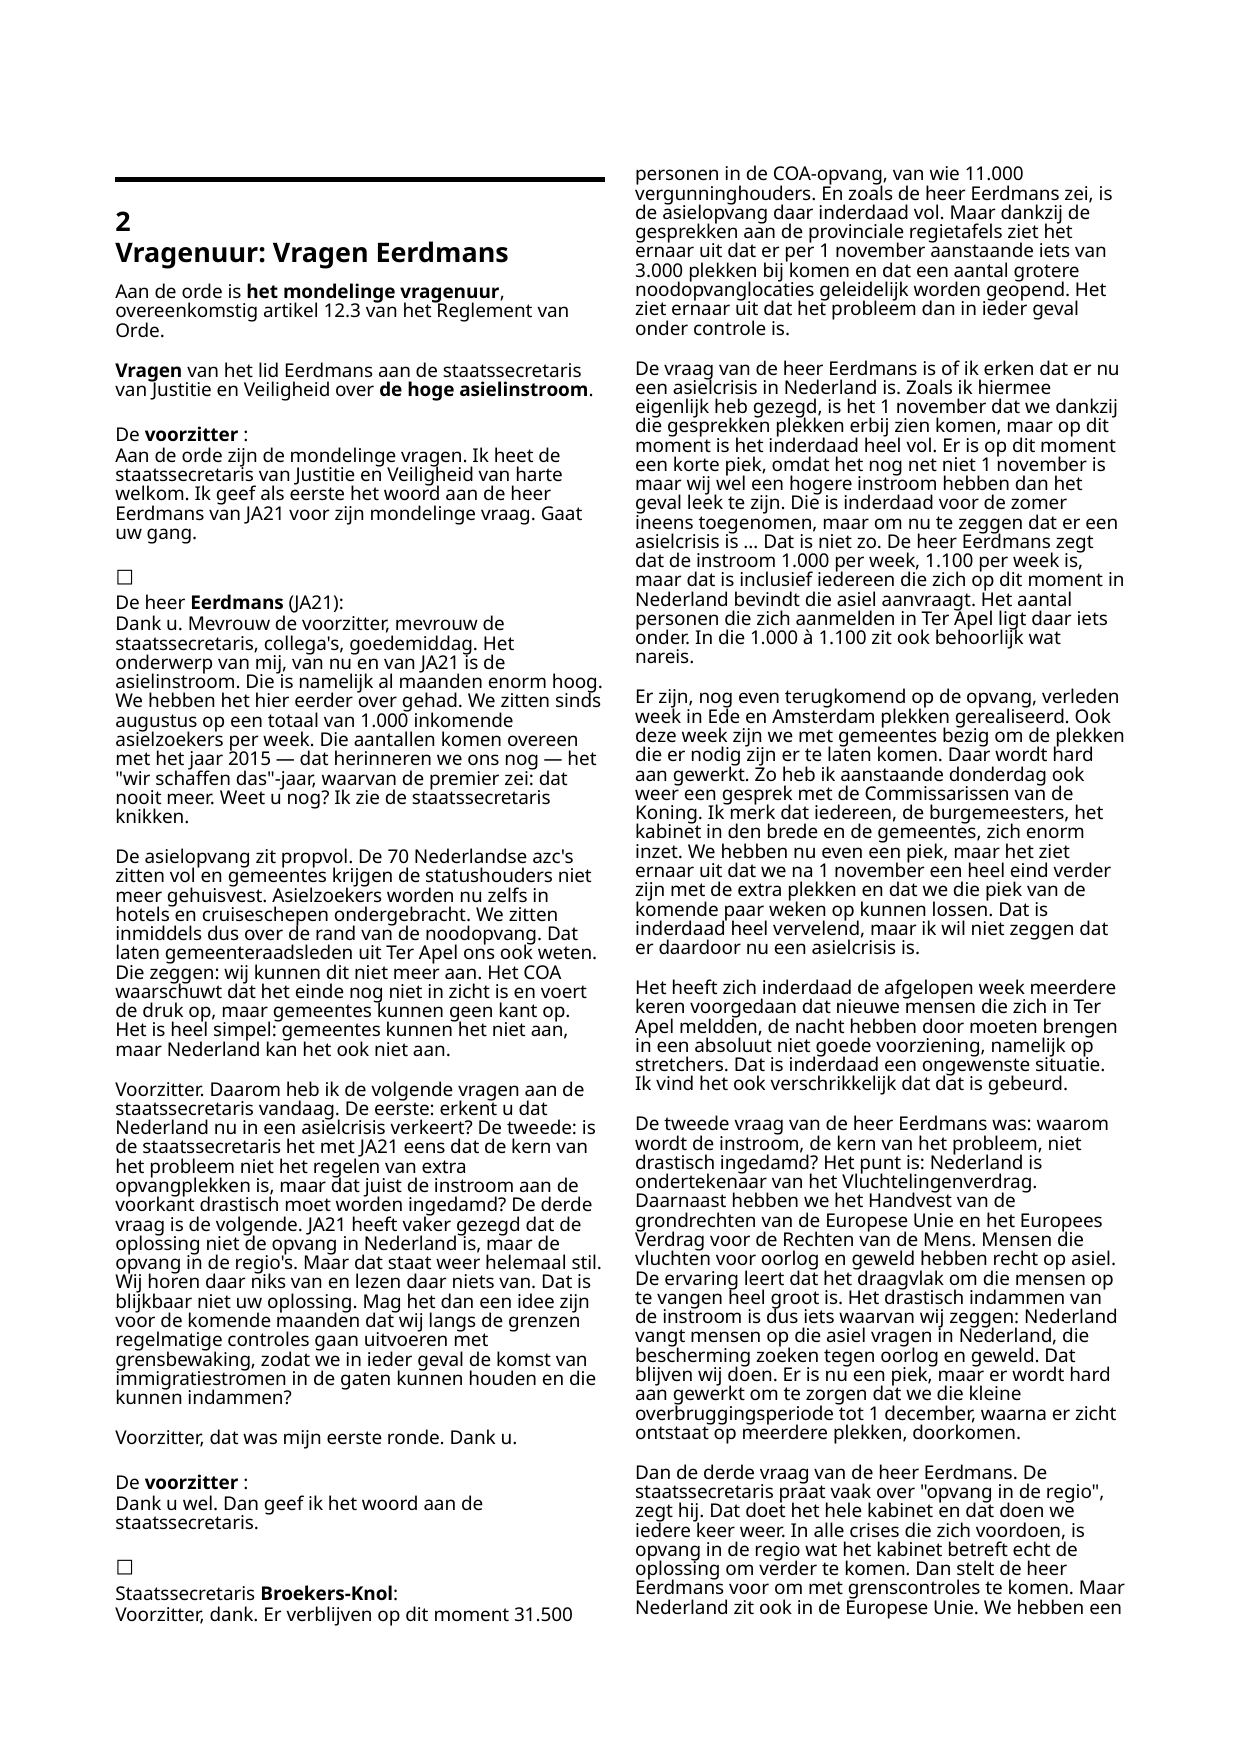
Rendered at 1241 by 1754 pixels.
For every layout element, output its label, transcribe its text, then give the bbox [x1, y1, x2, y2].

text Voorzitter, dat was mijn eerste ronde. Dank u. [115, 1429, 605, 1448]
text Aan de orde zijn de mondelinge vragen. Ik heet de staatssecretaris van Justitie en Veiligheid van harte welkom. Ik geef als eerste het woord aan de heer Eerdmans van JA21 voor zijn mondelinge vraag. Gaat uw gang. [115, 447, 605, 543]
text 2 [115, 203, 605, 239]
text De asielopvang zit propvol. De 70 Nederlandse azc's zitten vol en gemeentes krijgen de statushouders niet meer gehuisvest. Asielzoekers worden nu zelfs in hotels en cruiseschepen ondergebracht. We zitten inmiddels dus over de rand van de noodopvang. Dat laten gemeenteraadsleden uit Ter Apel ons ook weten. Die zeggen: wij kunnen dit niet meer aan. Het COA waarschuwt dat het einde nog niet in zicht is en voert de druk op, maar gemeentes kunnen geen kant op. Het is heel simpel: gemeentes kunnen het niet aan, maar Nederland kan het ook niet aan. [115, 848, 605, 1060]
text De voorzitter : [115, 421, 605, 447]
text ⬜ [115, 564, 605, 589]
text Vragen van het lid Eerdmans aan de staatssecretaris van Justitie en Veiligheid over de hoge asielinstroom. [115, 362, 605, 400]
text Staatssecretaris Broekers-Knol: [115, 1580, 605, 1606]
text personen in de COA-opvang, van wie 11.000 vergunninghouders. En zoals de heer Eerdmans zei, is de asielopvang daar inderdaad vol. Maar dankzij de gesprekken aan de provinciale regietafels ziet het ernaar uit dat er per 1 november aanstaande iets van 3.000 plekken bij komen en dat een aantal grotere noodopvanglocaties geleidelijk worden geopend. Het ziet ernaar uit dat het probleem dan in ieder geval onder controle is. [635, 165, 1125, 339]
text Dank u wel. Dan geef ik het woord aan de staatssecretaris. [115, 1495, 605, 1533]
text Dan de derde vraag van de heer Eerdmans. De staatssecretaris praat vaak over "opvang in de regio", zegt hij. Dat doet het hele kabinet en dat doen we iedere keer weer. In alle crises die zich voordoen, is opvang in de regio wat het kabinet betreft echt de oplossing om verder te komen. Dan stelt de heer Eerdmans voor om met grenscontroles te komen. Maar Nederland zit ook in de Europese Unie. We hebben een [635, 1464, 1125, 1618]
text De voorzitter : [115, 1469, 605, 1495]
text Dank u. Mevrouw de voorzitter, mevrouw de staatssecretaris, collega's, goedemiddag. Het onderwerp van mij, van nu en van JA21 is de asielinstroom. Die is namelijk al maanden enorm hoog. We hebben het hier eerder over gehad. We zitten sinds augustus op een totaal van 1.000 inkomende asielzoekers per week. Die aantallen komen overeen met het jaar 2015 — dat herinneren we ons nog — het "wir schaffen das"-jaar, waarvan de premier zei: dat nooit meer. Weet u nog? Ik zie de staatssecretaris knikken. [115, 615, 605, 827]
text Voorzitter, dank. Er verblijven op dit moment 31.500 [115, 1606, 605, 1625]
text Het heeft zich inderdaad de afgelopen week meerdere keren voorgedaan dat nieuwe mensen die zich in Ter Apel meldden, de nacht hebben door moeten brengen in een absoluut niet goede voorziening, namelijk op stretchers. Dat is inderdaad een ongewenste situatie. Ik vind het ook verschrikkelijk dat dat is gebeurd. [635, 979, 1125, 1095]
text Voorzitter. Daarom heb ik de volgende vragen aan de staatssecretaris vandaag. De eerste: erkent u dat Nederland nu in een asielcrisis verkeert? De tweede: is de staatssecretaris het met JA21 eens dat de kern van het probleem niet het regelen van extra opvangplekken is, maar dat juist de instroom aan de voorkant drastisch moet worden ingedamd? De derde vraag is de volgende. JA21 heeft vaker gezegd dat de oplossing niet de opvang in Nederland is, maar de opvang in de regio's. Maar dat staat weer helemaal stil. Wij horen daar niks van en lezen daar niets van. Dat is blijkbaar niet uw oplossing. Mag het dan een idee zijn voor de komende maanden dat wij langs de grenzen regelmatige controles gaan uitvoeren met grensbewaking, zodat we in ieder geval de komst van immigratiestromen in de gaten kunnen houden en die kunnen indammen? [115, 1081, 605, 1408]
text Aan de orde is het mondelinge vragenuur, overeenkomstig artikel 12.3 van het Reglement van Orde. [115, 283, 605, 341]
text De heer Eerdmans (JA21): [115, 589, 605, 615]
text ⬜ [115, 1554, 605, 1580]
text De vraag van de heer Eerdmans is of ik erken dat er nu een asielcrisis in Nederland is. Zoals ik hiermee eigenlijk heb gezegd, is het 1 november dat we dankzij die gesprekken plekken erbij zien komen, maar op dit moment is het inderdaad heel vol. Er is op dit moment een korte piek, omdat het nog net niet 1 november is maar wij wel een hogere instroom hebben dan het geval leek te zijn. Die is inderdaad voor de zomer ineens toegenomen, maar om nu te zeggen dat er een asielcrisis is … Dat is niet zo. De heer Eerdmans zegt dat de instroom 1.000 per week, 1.100 per week is, maar dat is inclusief iedereen die zich op dit moment in Nederland bevindt die asiel aanvraagt. Het aantal personen die zich aanmelden in Ter Apel ligt daar iets onder. In die 1.000 à 1.100 zit ook behoorlijk wat nareis. [635, 359, 1125, 668]
text De tweede vraag van de heer Eerdmans was: waarom wordt de instroom, de kern van het probleem, niet drastisch ingedamd? Het punt is: Nederland is ondertekenaar van het Vluchtelingenverdrag. Daarnaast hebben we het Handvest van de grondrechten van de Europese Unie en het Europees Verdrag voor de Rechten van de Mens. Mensen die vluchten voor oorlog en geweld hebben recht op asiel. De ervaring leert dat het draagvlak om die mensen op te vangen heel groot is. Het drastisch indammen van de instroom is dus iets waarvan wij zeggen: Nederland vangt mensen op die asiel vragen in Nederland, die bescherming zoeken tegen oorlog en geweld. Dat blijven wij doen. Er is nu een piek, maar er wordt hard aan gewerkt om te zorgen dat we die kleine overbruggingsperiode tot 1 december, waarna er zicht ontstaat op meerdere plekken, doorkomen. [635, 1115, 1125, 1443]
text Er zijn, nog even terugkomend op de opvang, verleden week in Ede en Amsterdam plekken gerealiseerd. Ook deze week zijn we met gemeentes bezig om de plekken die er nodig zijn er te laten komen. Daar wordt hard aan gewerkt. Zo heb ik aanstaande donderdag ook weer een gesprek met de Commissarissen van de Koning. Ik merk dat iedereen, de burgemeesters, het kabinet in den brede en de gemeentes, zich enorm inzet. We hebben nu even een piek, maar het ziet ernaar uit dat we na 1 november een heel eind verder zijn met de extra plekken en dat we die piek van de komende paar weken op kunnen lossen. Dat is inderdaad heel vervelend, maar ik wil niet zeggen dat er daardoor nu een asielcrisis is. [635, 688, 1125, 958]
text Vragenuur: Vragen Eerdmans [115, 239, 605, 283]
